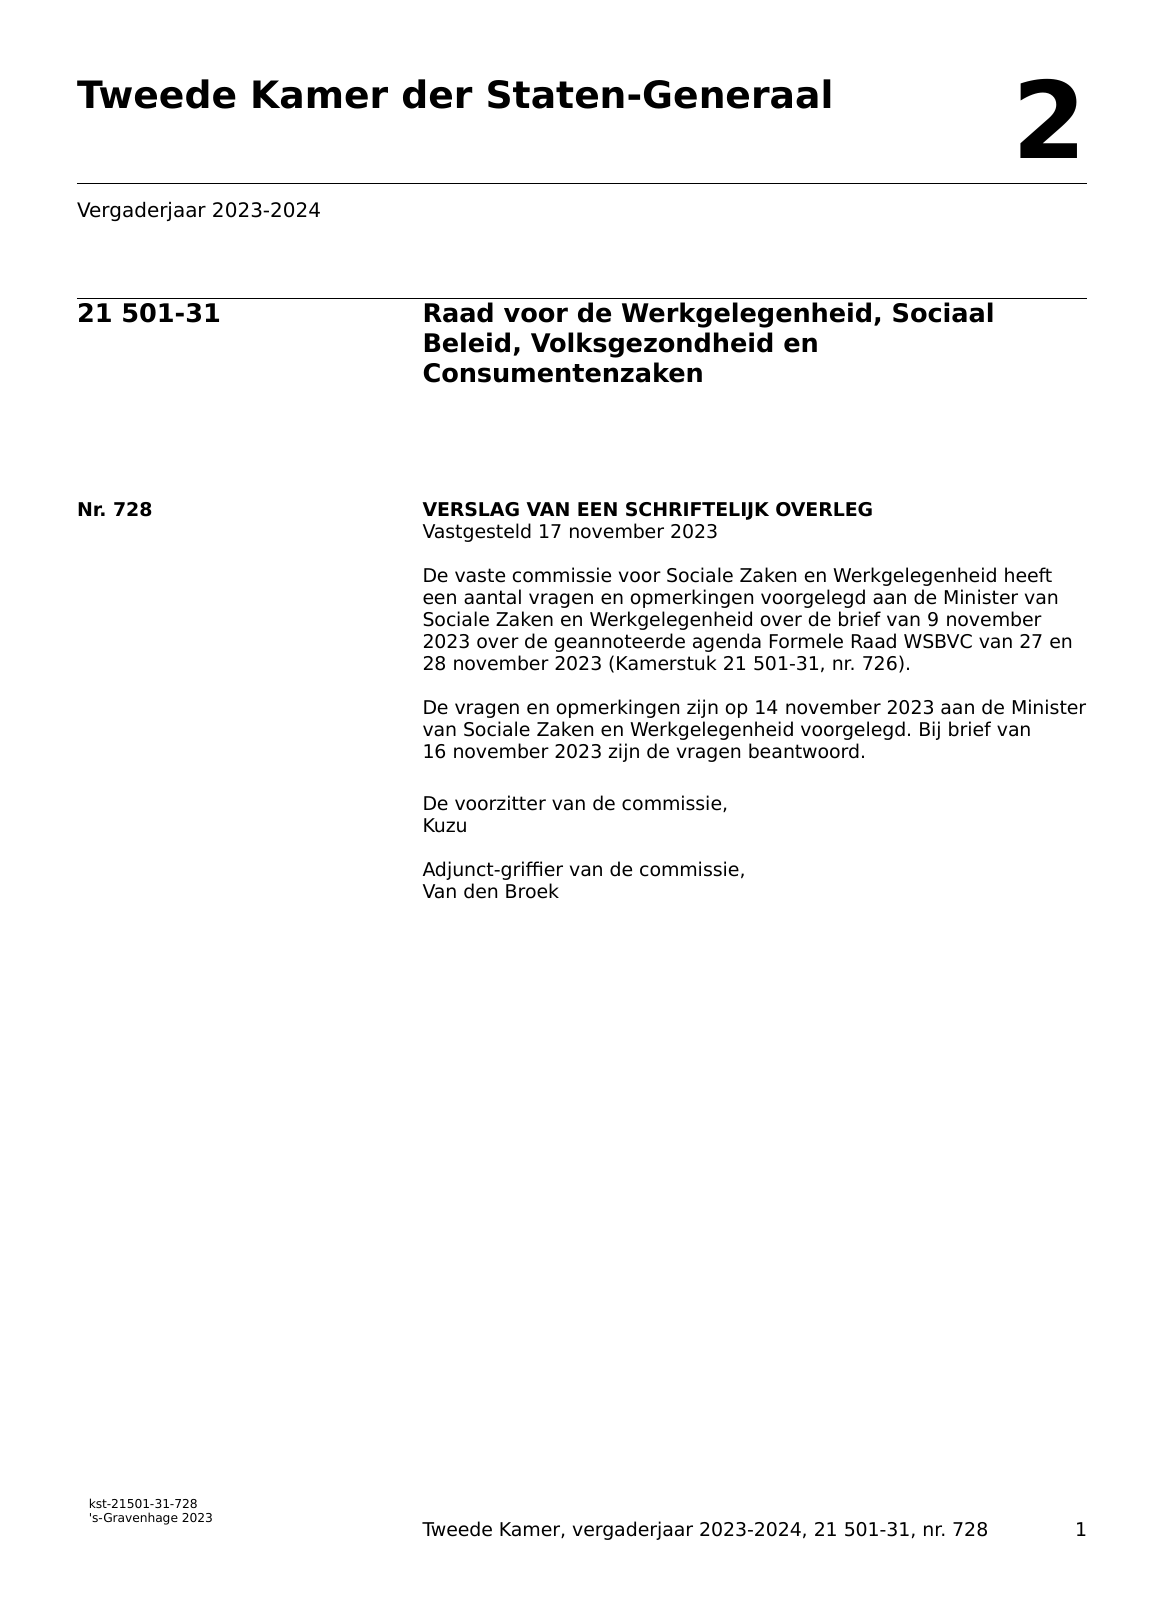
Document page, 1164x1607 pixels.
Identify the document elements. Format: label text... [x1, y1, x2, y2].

text Vastgesteld 17 november 2023 [422, 521, 1087, 543]
text kst-21501-31-728 [88, 1497, 323, 1511]
table_header Tweede Kamer der Staten-Generaal [77, 59, 886, 183]
text De vragen en opmerkingen zijn op 14 november 2023 aan de Minister van Sociale Zaken en Werkgelegenheid voorgelegd. Bij brief van 16 november 2023 zijn de vragen beantwoord. [422, 697, 1087, 763]
table_cell Vergaderjaar 2023-2024 [77, 184, 1087, 298]
subtitle Nr. 728 VERSLAG VAN EEN SCHRIFTELIJK OVERLEG [77, 499, 1087, 521]
text De voorzitter van de commissie, Kuzu [422, 793, 1087, 837]
text 's-Gravenhage 2023 [88, 1511, 323, 1525]
table_header 2 [886, 59, 1087, 183]
text Adjunct-griffier van de commissie, Van den Broek [422, 859, 1087, 903]
text De vaste commissie voor Sociale Zaken en Werkgelegenheid heeft een aantal vragen en opmerkingen voorgelegd aan de Minister van Sociale Zaken en Werkgelegenheid over de brief van 9 november 2023 over de geannoteerde agenda Formele Raad WSBVC van 27 en 28 november 2023 (Kamerstuk 21 501-31, nr. 726). [422, 565, 1087, 675]
subtitle 21 501-31 Raad voor de Werkgelegenheid, Sociaal Beleid, Volksgezondheid en Consumentenzaken [77, 299, 1087, 388]
